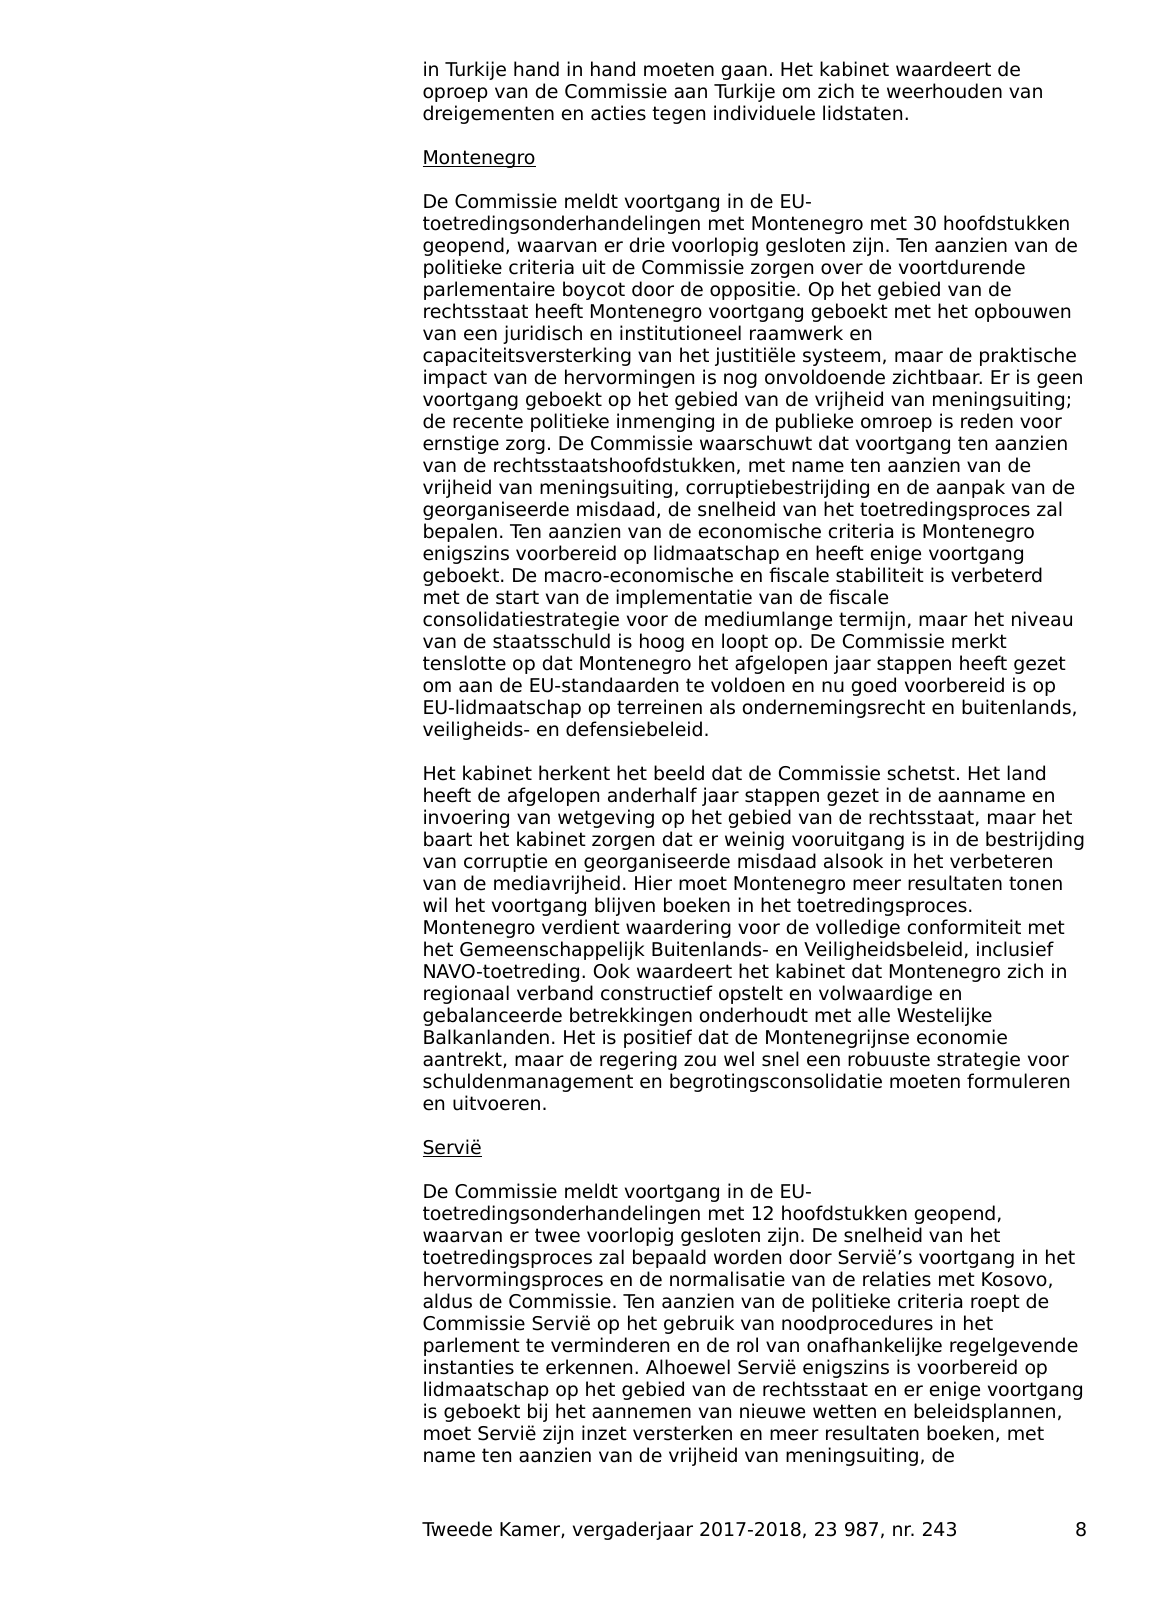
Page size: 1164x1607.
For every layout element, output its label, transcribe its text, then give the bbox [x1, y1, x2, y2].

text Het kabinet herkent het beeld dat de Commissie schetst. Het land heeft de afgelopen anderhalf jaar stappen gezet in de aanname en invoering van wetgeving op het gebied van de rechtsstaat, maar het baart het kabinet zorgen dat er weinig vooruitgang is in de bestrijding van corruptie en georganiseerde misdaad alsook in het verbeteren van de mediavrijheid. Hier moet Montenegro meer resultaten tonen wil het voortgang blijven boeken in het toetredingsproces. Montenegro verdient waardering voor de volledige conformiteit met het Gemeenschappelijk Buitenlands- en Veiligheidsbeleid, inclusief NAVO-toetreding. Ook waardeert het kabinet dat Montenegro zich in regionaal verband constructief opstelt en volwaardige en gebalanceerde betrekkingen onderhoudt met alle Westelijke Balkanlanden. Het is positief dat de Montenegrijnse economie aantrekt, maar de regering zou wel snel een robuuste strategie voor schuldenmanagement en begrotingsconsolidatie moeten formuleren en uitvoeren. [422, 763, 1087, 1115]
subtitle Montenegro [422, 147, 1087, 169]
text De Commissie meldt voortgang in de EU-toetredingsonderhandelingen met 12 hoofdstukken geopend, waarvan er twee voorlopig gesloten zijn. De snelheid van het toetredingsproces zal bepaald worden door Servië’s voortgang in het hervormingsproces en de normalisatie van de relaties met Kosovo, aldus de Commissie. Ten aanzien van de politieke criteria roept de Commissie Servië op het gebruik van noodprocedures in het parlement te verminderen en de rol van onafhankelijke regelgevende instanties te erkennen. Alhoewel Servië enigszins is voorbereid op lidmaatschap op het gebied van de rechtsstaat en er enige voortgang is geboekt bij het aannemen van nieuwe wetten en beleidsplannen, moet Servië zijn inzet versterken en meer resultaten boeken, met name ten aanzien van de vrijheid van meningsuiting, de [422, 1181, 1087, 1467]
subtitle Servië [422, 1137, 1087, 1159]
text in Turkije hand in hand moeten gaan. Het kabinet waardeert de oproep van de Commissie aan Turkije om zich te weerhouden van dreigementen en acties tegen individuele lidstaten. [422, 59, 1087, 125]
text De Commissie meldt voortgang in de EU-toetredingsonderhandelingen met Montenegro met 30 hoofdstukken geopend, waarvan er drie voorlopig gesloten zijn. Ten aanzien van de politieke criteria uit de Commissie zorgen over de voortdurende parlementaire boycot door de oppositie. Op het gebied van de rechtsstaat heeft Montenegro voortgang geboekt met het opbouwen van een juridisch en institutioneel raamwerk en capaciteitsversterking van het justitiële systeem, maar de praktische impact van de hervormingen is nog onvoldoende zichtbaar. Er is geen voortgang geboekt op het gebied van de vrijheid van meningsuiting; de recente politieke inmenging in de publieke omroep is reden voor ernstige zorg. De Commissie waarschuwt dat voortgang ten aanzien van de rechtsstaatshoofdstukken, met name ten aanzien van de vrijheid van meningsuiting, corruptiebestrijding en de aanpak van de georganiseerde misdaad, de snelheid van het toetredingsproces zal bepalen. Ten aanzien van de economische criteria is Montenegro enigszins voorbereid op lidmaatschap en heeft enige voortgang geboekt. De macro-economische en fiscale stabiliteit is verbeterd met de start van de implementatie van de fiscale consolidatiestrategie voor de mediumlange termijn, maar het niveau van de staatsschuld is hoog en loopt op. De Commissie merkt tenslotte op dat Montenegro het afgelopen jaar stappen heeft gezet om aan de EU-standaarden te voldoen en nu goed voorbereid is op EU-lidmaatschap op terreinen als ondernemingsrecht en buitenlands, veiligheids- en defensiebeleid. [422, 191, 1087, 741]
